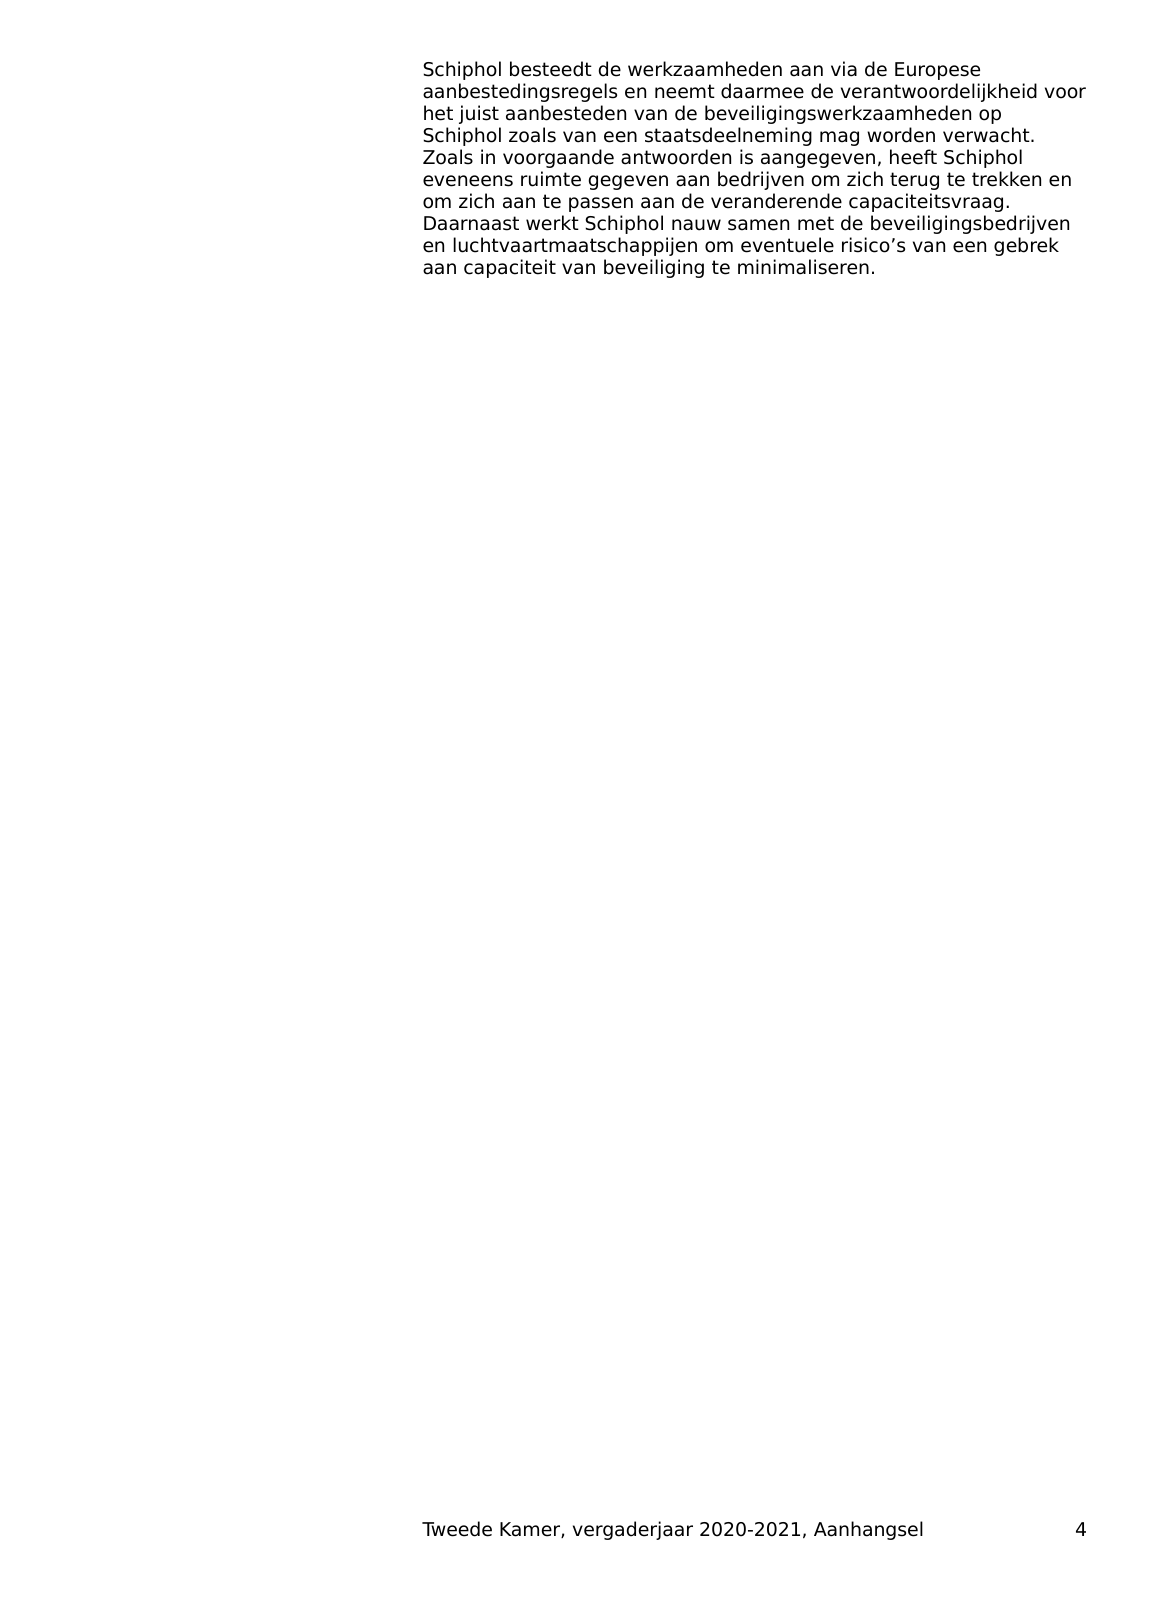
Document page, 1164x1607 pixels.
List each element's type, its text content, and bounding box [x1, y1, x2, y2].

text Schiphol besteedt de werkzaamheden aan via de Europese aanbestedingsregels en neemt daarmee de verantwoordelijkheid voor het juist aanbesteden van de beveiligingswerkzaamheden op Schiphol zoals van een staatsdeelneming mag worden verwacht. Zoals in voorgaande antwoorden is aangegeven, heeft Schiphol eveneens ruimte gegeven aan bedrijven om zich terug te trekken en om zich aan te passen aan de veranderende capaciteitsvraag. Daarnaast werkt Schiphol nauw samen met de beveiligingsbedrijven en luchtvaartmaatschappijen om eventuele risico’s van een gebrek aan capaciteit van beveiliging te minimaliseren. [422, 59, 1087, 279]
